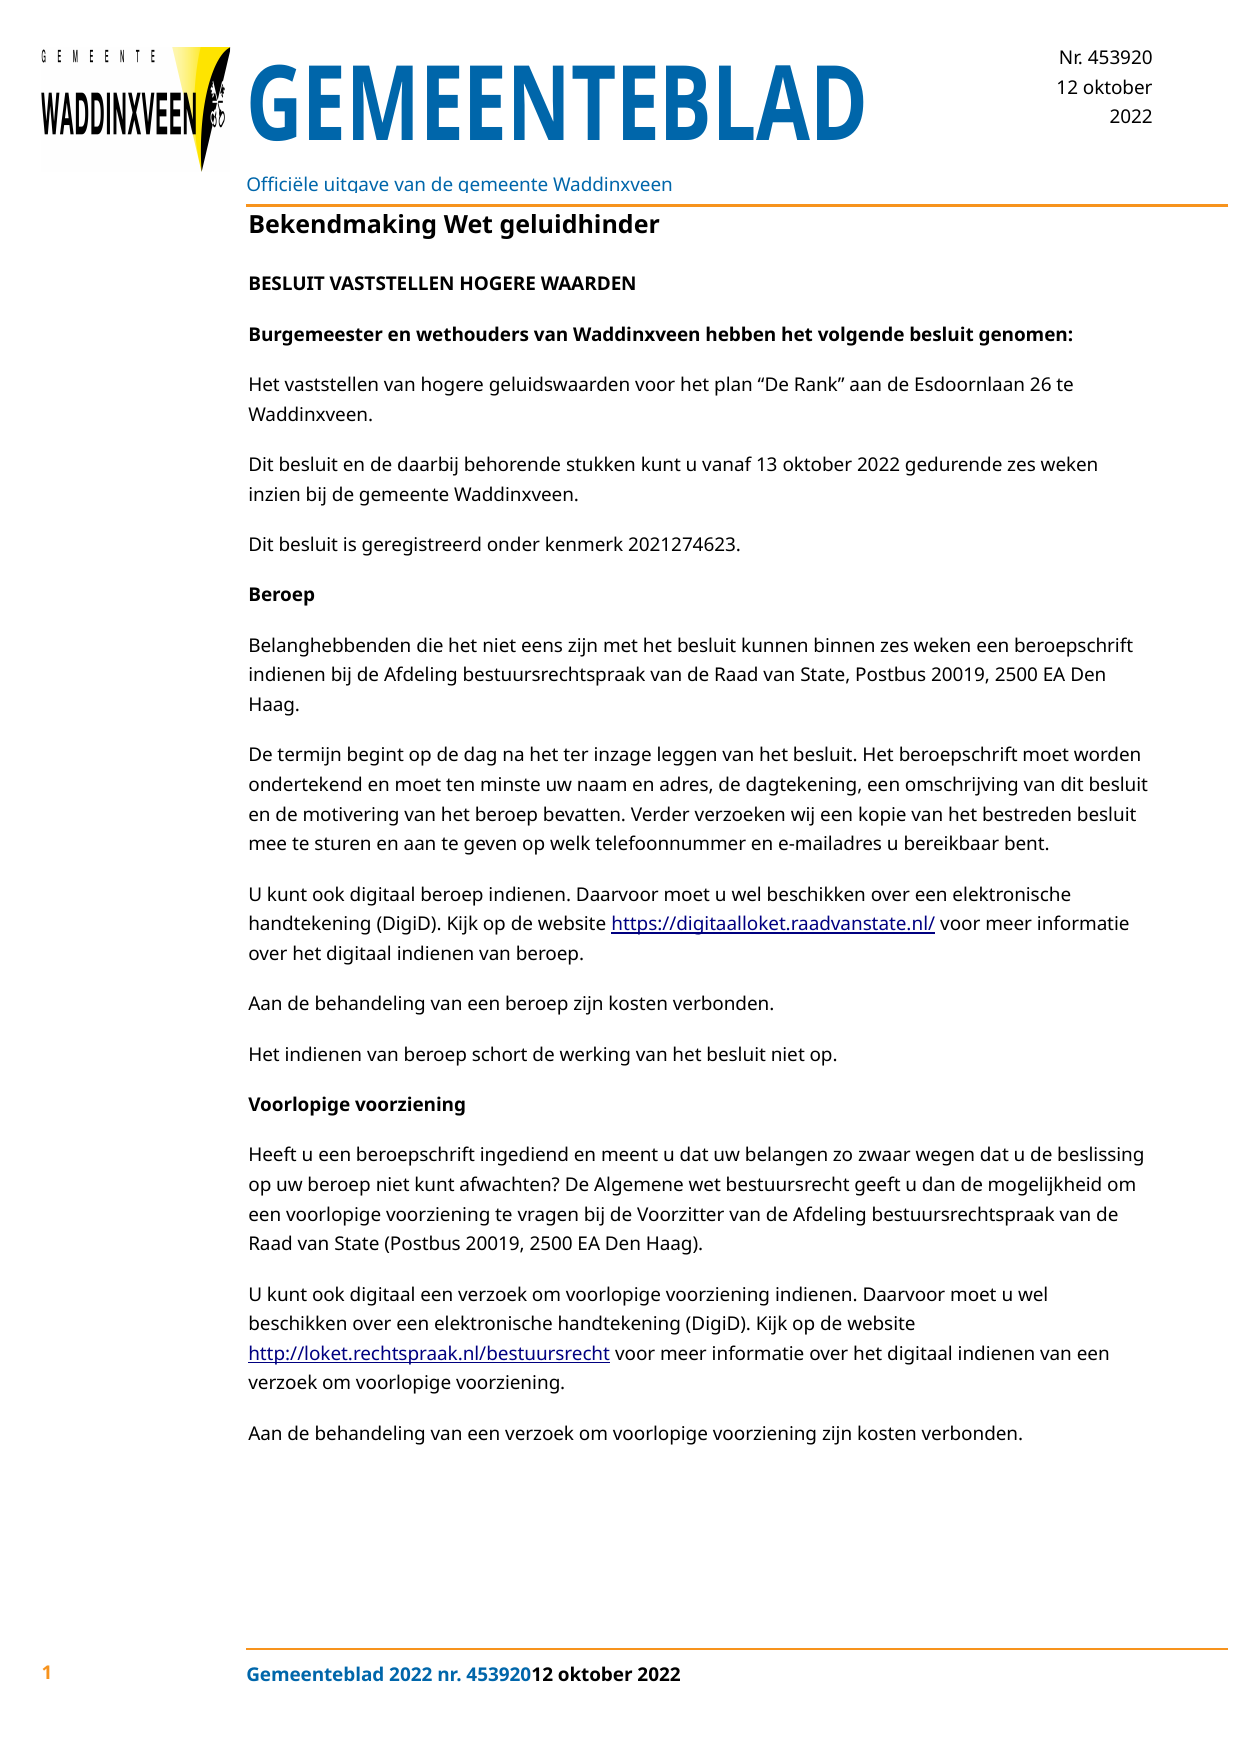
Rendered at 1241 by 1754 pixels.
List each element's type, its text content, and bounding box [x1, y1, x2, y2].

text Voorlopige voorziening [248, 1091, 1152, 1117]
text Het indienen van beroep schort de werking van het besluit niet op. [248, 1041, 1152, 1066]
text U kunt ook digitaal beroep indienen. Daarvoor moet u wel beschikken over een elektronische handtekening (DigiD). Kijk op de website https://digitaalloket.raadvanstate.nl/ voor meer informatie over het digitaal indienen van beroep. [248, 881, 1152, 966]
text De termijn begint op de dag na het ter inzage leggen van het besluit. Het beroepschrift moet worden ondertekend en moet ten minste uw naam en adres, de dagtekening, een omschrijving van dit besluit en de motivering van het beroep bevatten. Verder verzoeken wij een kopie van het bestreden besluit mee te sturen en aan te geven op welk telefoonnummer en e-mailadres u bereikbaar bent. [248, 742, 1152, 856]
picture [41, 47, 231, 172]
text Aan de behandeling van een verzoek om voorlopige voorziening zijn kosten verbonden. [248, 1420, 1152, 1446]
text BESLUIT VASTSTELLEN HOGERE WAARDEN [248, 270, 1152, 296]
text Beroep [248, 582, 1152, 607]
text Het vaststellen van hogere geluidswaarden voor het plan “De Rank” aan de Esdoornlaan 26 te Waddinxveen. [248, 371, 1152, 426]
text Dit besluit en de daarbij behorende stukken kunt u vanaf 13 oktober 2022 gedurende zes weken inzien bij de gemeente Waddinxveen. [248, 451, 1152, 506]
text Dit besluit is geregistreerd onder kenmerk 2021274623. [248, 531, 1152, 557]
text Belanghebbenden die het niet eens zijn met het besluit kunnen binnen zes weken een beroepschrift indienen bij de Afdeling bestuursrechtspraak van de Raad van State, Postbus 20019, 2500 EA Den Haag. [248, 632, 1152, 717]
text Aan de behandeling van een beroep zijn kosten verbonden. [248, 990, 1152, 1016]
text Burgemeester en wethouders van Waddinxveen hebben het volgende besluit genomen: [248, 321, 1152, 346]
text Bekendmaking Wet geluidhinder [248, 207, 1152, 241]
text Heeft u een beroepschrift ingediend en meent u dat uw belangen zo zwaar wegen dat u de beslissing op uw beroep niet kunt afwachten? De Algemene wet bestuursrecht geeft u dan de mogelijkheid om een voorlopige voorziening te vragen bij de Voorzitter van de Afdeling bestuursrechtspraak van de Raad van State (Postbus 20019, 2500 EA Den Haag). [248, 1142, 1152, 1256]
text U kunt ook digitaal een verzoek om voorlopige voorziening indienen. Daarvoor moet u wel beschikken over een elektronische handtekening (DigiD). Kijk op de website http://loket.rechtspraak.nl/bestuursrecht voor meer informatie over het digitaal indienen van een verzoek om voorlopige voorziening. [248, 1281, 1152, 1395]
